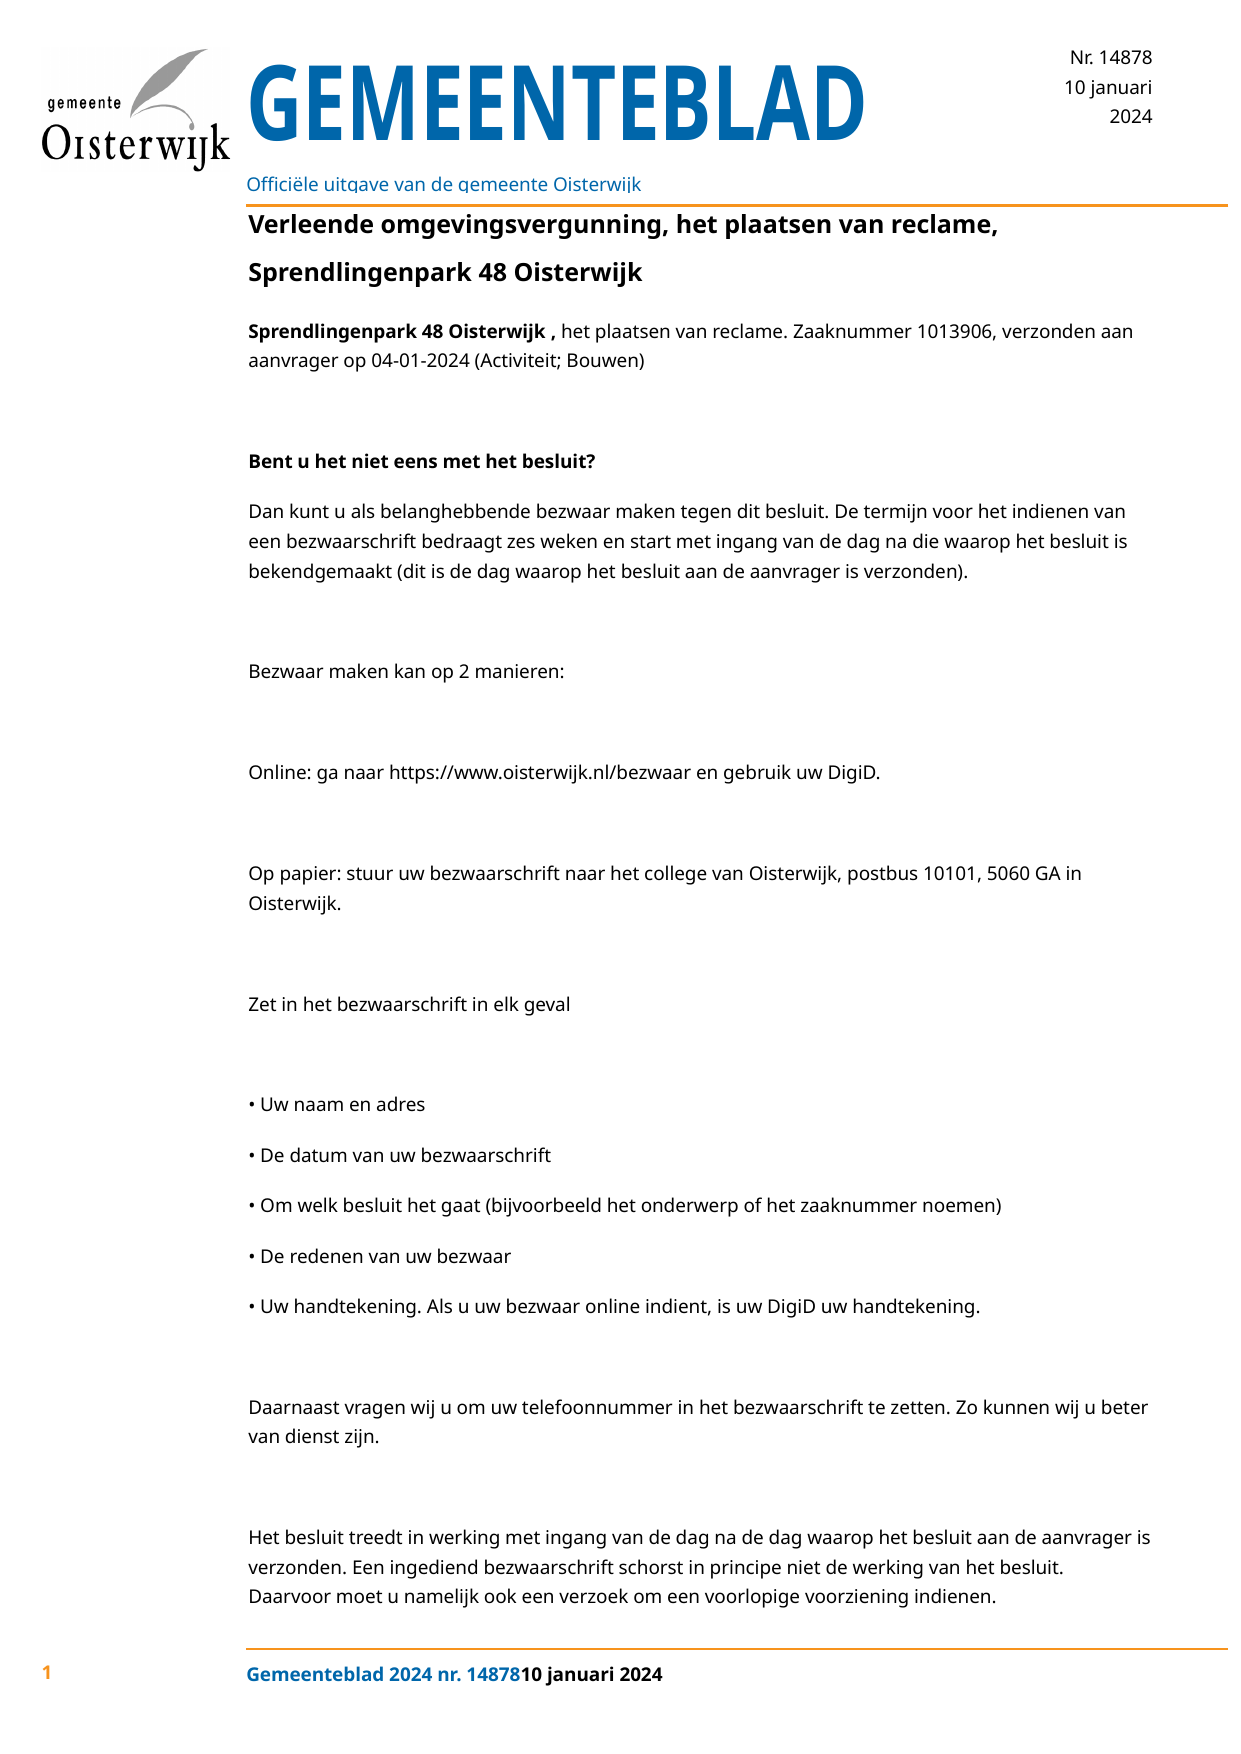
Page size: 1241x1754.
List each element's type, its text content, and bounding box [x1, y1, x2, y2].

text Sprendlingenpark 48 Oisterwijk , het plaatsen van reclame. Zaaknummer 1013906, verzonden aan aanvrager op 04-01-2024 (Activiteit; Bouwen) [248, 318, 1152, 373]
text Bezwaar maken kan op 2 manieren: [248, 659, 1152, 684]
text • Uw naam en adres [248, 1092, 1152, 1117]
text Online: ga naar https://www.oisterwijk.nl/bezwaar en gebruik uw DigiD. [248, 759, 1152, 785]
text Bent u het niet eens met het besluit? [248, 448, 1152, 474]
text • Uw handtekening. Als u uw bezwaar online indient, is uw DigiD uw handtekening. [248, 1293, 1152, 1319]
text • De redenen van uw bezwaar [248, 1243, 1152, 1269]
text Het besluit treedt in werking met ingang van de dag na de dag waarop het besluit aan de aanvrager is verzonden. Een ingediend bezwaarschrift schorst in principe niet de werking van het besluit. Daarvoor moet u namelijk ook een verzoek om een voorlopige voorziening indienen. [248, 1524, 1152, 1609]
text Op papier: stuur uw bezwaarschrift naar het college van Oisterwijk, postbus 10101, 5060 GA in Oisterwijk. [248, 860, 1152, 916]
picture [41, 47, 231, 172]
text • De datum van uw bezwaarschrift [248, 1142, 1152, 1168]
text • Om welk besluit het gaat (bijvoorbeeld het onderwerp of het zaaknummer noemen) [248, 1192, 1152, 1218]
text Verleende omgevingsvergunning, het plaatsen van reclame, Sprendlingenpark 48 Oisterwijk [248, 207, 1152, 288]
text Zet in het bezwaarschrift in elk geval [248, 991, 1152, 1017]
text Daarnaast vragen wij u om uw telefoonnummer in het bezwaarschrift te zetten. Zo kunnen wij u beter van dienst zijn. [248, 1394, 1152, 1449]
text Dan kunt u als belanghebbende bezwaar maken tegen dit besluit. De termijn voor het indienen van een bezwaarschrift bedraagt zes weken en start met ingang van de dag na die waarop het besluit is bekendgemaakt (dit is de dag waarop het besluit aan de aanvrager is verzonden). [248, 499, 1152, 584]
